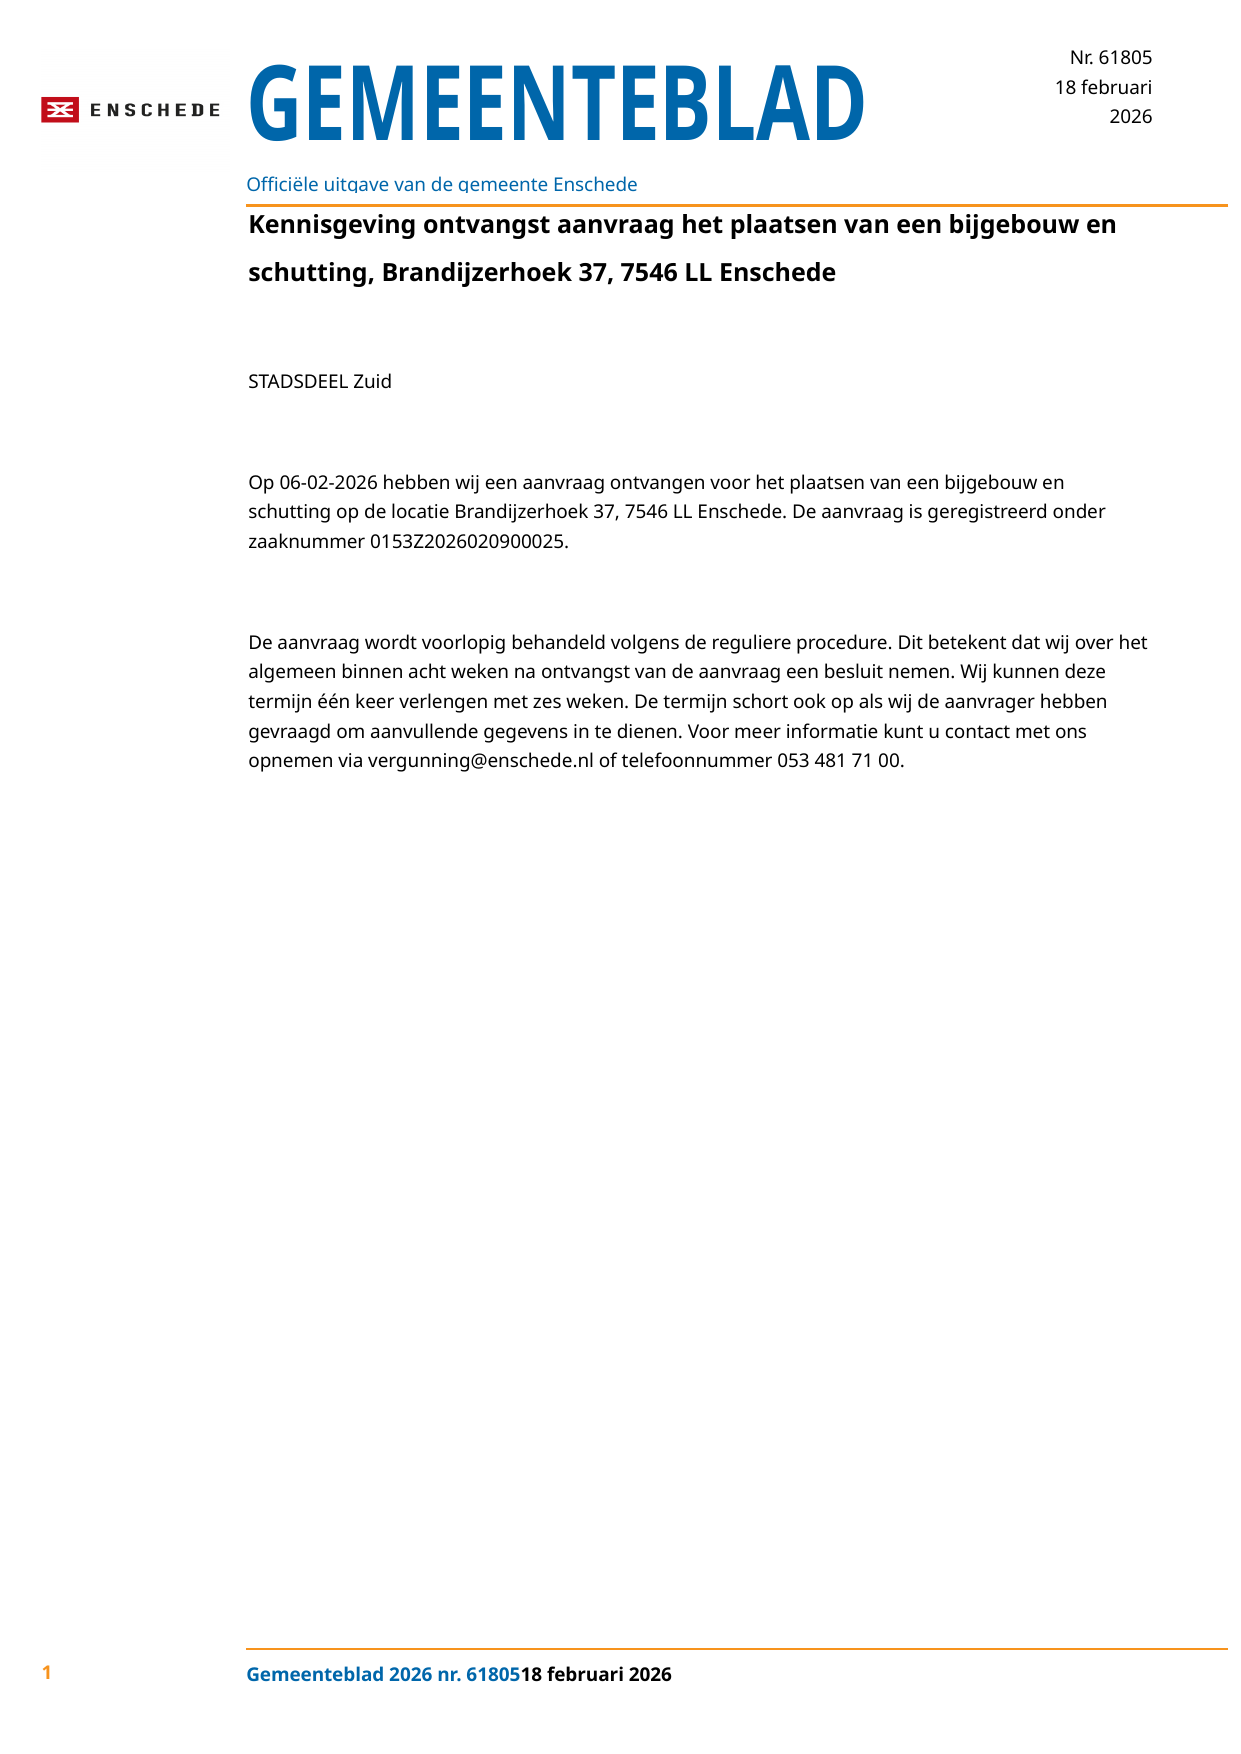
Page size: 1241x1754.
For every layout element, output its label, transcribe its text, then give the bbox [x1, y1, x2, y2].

picture [41, 47, 231, 172]
text Kennisgeving ontvangst aanvraag het plaatsen van een bijgebouw en schutting, Brandijzerhoek 37, 7546 LL Enschede [248, 207, 1152, 288]
text STADSDEEL Zuid [248, 368, 1152, 394]
text Op 06-02-2026 hebben wij een aanvraag ontvangen voor het plaatsen van een bijgebouw en schutting op de locatie Brandijzerhoek 37, 7546 LL Enschede. De aanvraag is geregistreerd onder zaaknummer 0153Z2026020900025. [248, 469, 1152, 554]
text De aanvraag wordt voorlopig behandeld volgens de reguliere procedure. Dit betekent dat wij over het algemeen binnen acht weken na ontvangst van de aanvraag een besluit nemen. Wij kunnen deze termijn één keer verlengen met zes weken. De termijn schort ook op als wij de aanvrager hebben gevraagd om aanvullende gegevens in te dienen. Voor meer informatie kunt u contact met ons opnemen via vergunning@enschede.nl of telefoonnummer 053 481 71 00. [248, 629, 1152, 773]
